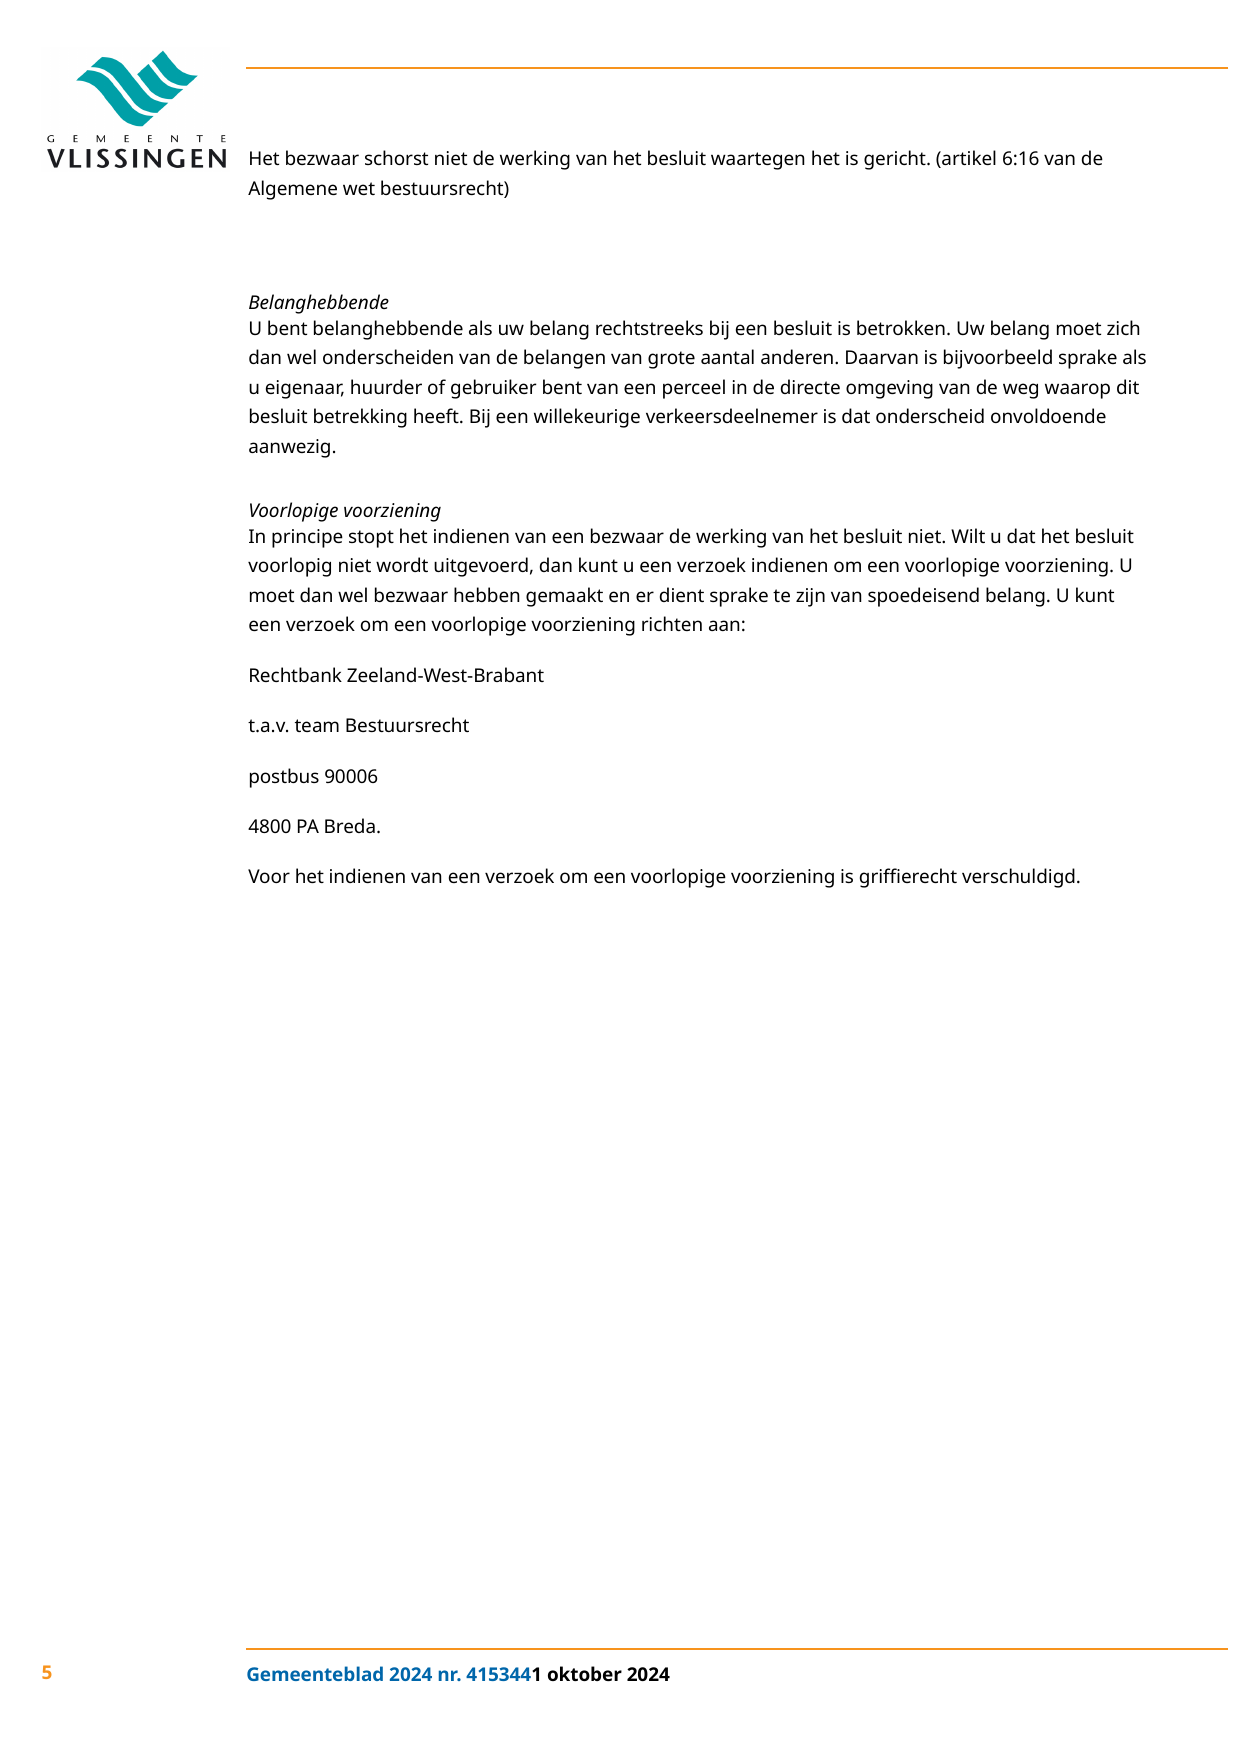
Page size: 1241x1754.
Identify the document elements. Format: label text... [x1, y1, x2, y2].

text In principe stopt het indienen van een bezwaar de werking van het besluit niet. Wilt u dat het besluit voorlopig niet wordt uitgevoerd, dan kunt u een verzoek indienen om een voorlopige voorziening. U moet dan wel bezwaar hebben gemaakt en er dient sprake te zijn van spoedeisend belang. U kunt een verzoek om een voorlopige voorziening richten aan: [248, 523, 1152, 637]
text U bent belanghebbende als uw belang rechtstreeks bij een besluit is betrokken. Uw belang moet zich dan wel onderscheiden van de belangen van grote aantal anderen. Daarvan is bijvoorbeeld sprake als u eigenaar, huurder of gebruiker bent van een perceel in de directe omgeving van de weg waarop dit besluit betrekking heeft. Bij een willekeurige verkeersdeelnemer is dat onderscheid onvoldoende aanwezig. [248, 315, 1152, 459]
text Voorlopige voorziening [248, 497, 1152, 523]
text Belanghebbende [248, 289, 1152, 315]
text 4800 PA Breda. [248, 813, 1152, 839]
text Voor het indienen van een verzoek om een voorlopige voorziening is griffierecht verschuldigd. [248, 864, 1152, 889]
text t.a.v. team Bestuursrecht [248, 712, 1152, 738]
picture [41, 47, 231, 172]
text Rechtbank Zeeland-West-Brabant [248, 662, 1152, 688]
text postbus 90006 [248, 763, 1152, 789]
text Het bezwaar schorst niet de werking van het besluit waartegen het is gericht. (artikel 6:16 van de Algemene wet bestuursrecht) [248, 145, 1152, 201]
